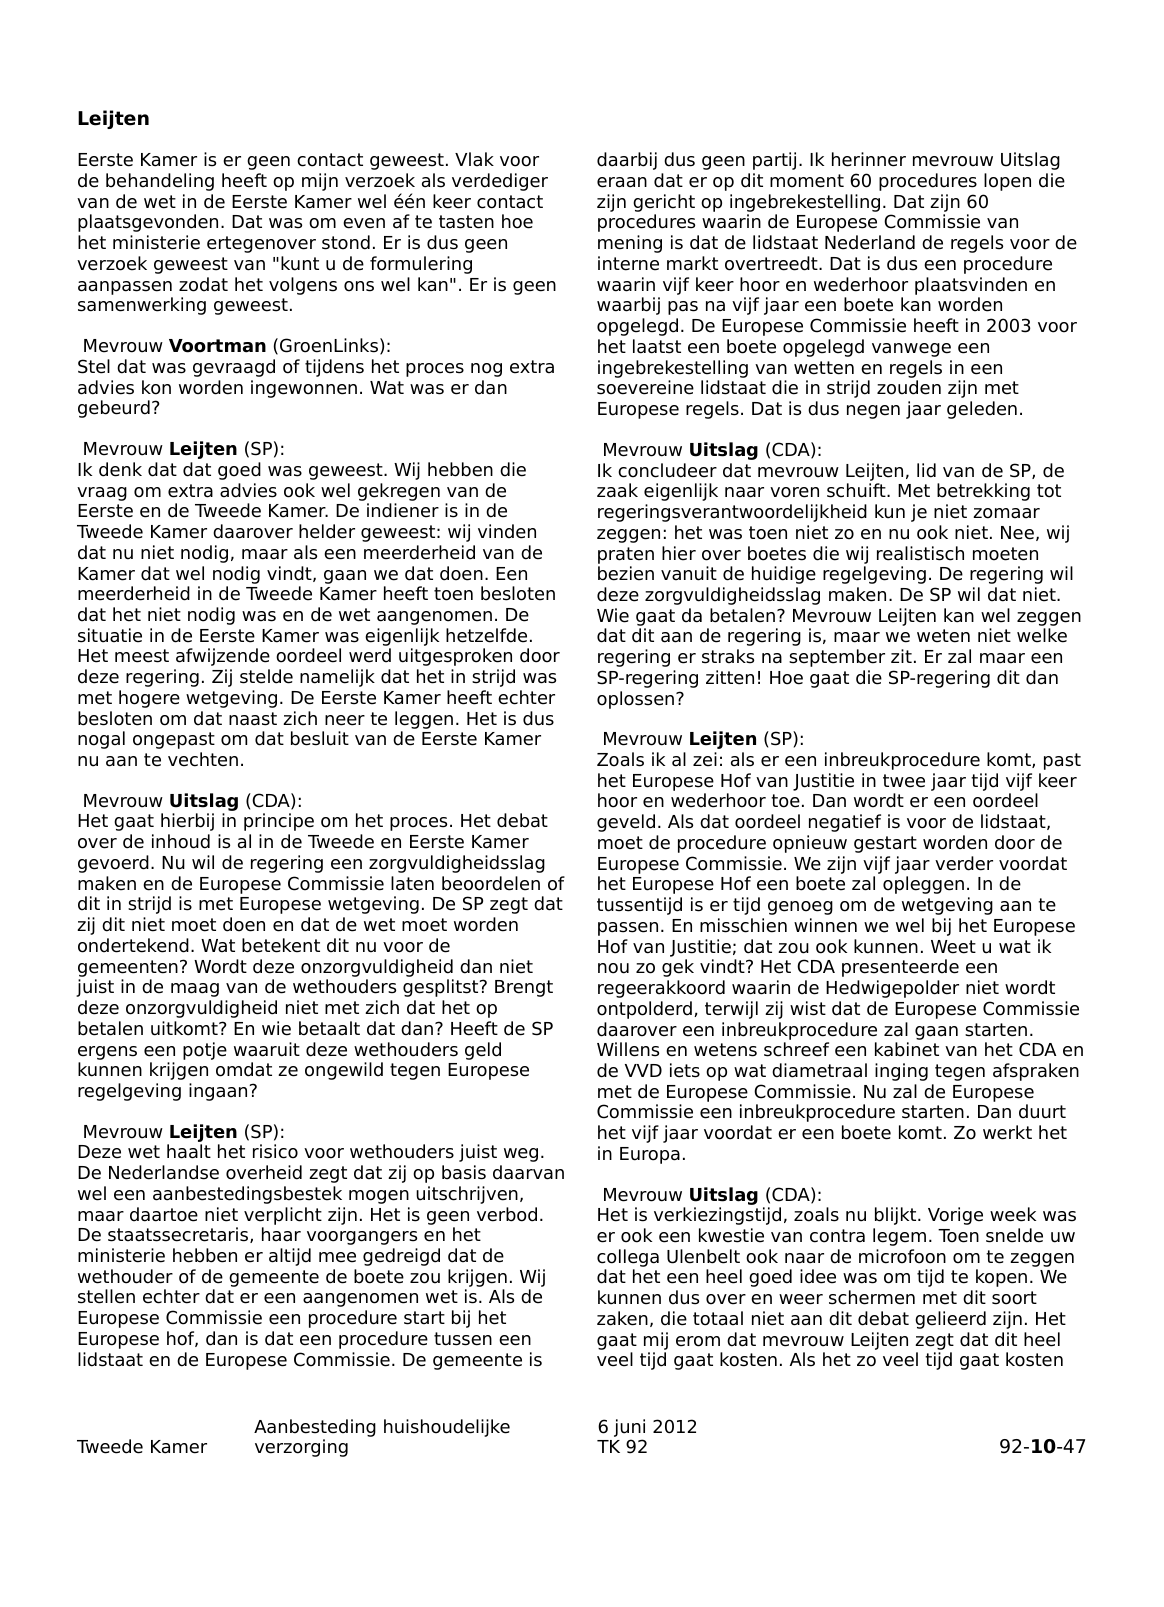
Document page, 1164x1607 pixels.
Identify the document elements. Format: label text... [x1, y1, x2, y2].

text Mevrouw Leijten (SP): [77, 439, 567, 460]
text Ik concludeer dat mevrouw Leijten, lid van de SP, de zaak eigenlijk naar voren schuift. Met betrekking tot regeringsverantwoordelijkheid kun je niet zomaar zeggen: het was toen niet zo en nu ook niet. Nee, wij praten hier over boetes die wij realistisch moeten bezien vanuit de huidige regelgeving. De regering wil deze zorgvuldigheidsslag maken. De SP wil dat niet. Wie gaat da betalen? Mevrouw Leijten kan wel zeggen dat dit aan de regering is, maar we weten niet welke regering er straks na september zit. Er zal maar een SP-regering zitten! Hoe gaat die SP-regering dit dan oplossen? [596, 460, 1087, 709]
text Mevrouw Leijten (SP): [77, 1122, 567, 1142]
text daarbij dus geen partij. Ik herinner mevrouw Uitslag eraan dat er op dit moment 60 procedures lopen die zijn gericht op ingebrekestelling. Dat zijn 60 procedures waarin de Europese Commissie van mening is dat de lidstaat Nederland de regels voor de interne markt overtreedt. Dat is dus een procedure waarin vijf keer hoor en wederhoor plaatsvinden en waarbij pas na vijf jaar een boete kan worden opgelegd. De Europese Commissie heeft in 2003 voor het laatst een boete opgelegd vanwege een ingebrekestelling van wetten en regels in een soevereine lidstaat die in strijd zouden zijn met Europese regels. Dat is dus negen jaar geleden. [596, 150, 1087, 420]
text Eerste Kamer is er geen contact geweest. Vlak voor de behandeling heeft op mijn verzoek als verdediger van de wet in de Eerste Kamer wel één keer contact plaatsgevonden. Dat was om even af te tasten hoe het ministerie ertegenover stond. Er is dus geen verzoek geweest van "kunt u de formulering aanpassen zodat het volgens ons wel kan". Er is geen samenwerking geweest. [77, 150, 567, 316]
text Mevrouw Leijten (SP): [596, 729, 1087, 750]
text Mevrouw Voortman (GroenLinks): [77, 336, 567, 357]
text Mevrouw Uitslag (CDA): [596, 1184, 1087, 1205]
text Het gaat hierbij in principe om het proces. Het debat over de inhoud is al in de Tweede en Eerste Kamer gevoerd. Nu wil de regering een zorgvuldigheidsslag maken en de Europese Commissie laten beoordelen of dit in strijd is met Europese wetgeving. De SP zegt dat zij dit niet moet doen en dat de wet moet worden ondertekend. Wat betekent dit nu voor de gemeenten? Wordt deze onzorgvuldigheid dan niet juist in de maag van de wethouders gesplitst? Brengt deze onzorgvuldigheid niet met zich dat het op betalen uitkomt? En wie betaalt dat dan? Heeft de SP ergens een potje waaruit deze wethouders geld kunnen krijgen omdat ze ongewild tegen Europese regelgeving ingaan? [77, 811, 567, 1102]
text Zoals ik al zei: als er een inbreukprocedure komt, past het Europese Hof van Justitie in twee jaar tijd vijf keer hoor en wederhoor toe. Dan wordt er een oordeel geveld. Als dat oordeel negatief is voor de lidstaat, moet de procedure opnieuw gestart worden door de Europese Commissie. We zijn vijf jaar verder voordat het Europese Hof een boete zal opleggen. In de tussentijd is er tijd genoeg om de wetgeving aan te passen. En misschien winnen we wel bij het Europese Hof van Justitie; dat zou ook kunnen. Weet u wat ik nou zo gek vindt? Het CDA presenteerde een regeerakkoord waarin de Hedwigepolder niet wordt ontpolderd, terwijl zij wist dat de Europese Commissie daarover een inbreukprocedure zal gaan starten. Willens en wetens schreef een kabinet van het CDA en de VVD iets op wat diametraal inging tegen afspraken met de Europese Commissie. Nu zal de Europese Commissie een inbreukprocedure starten. Dan duurt het vijf jaar voordat er een boete komt. Zo werkt het in Europa. [596, 750, 1087, 1164]
text Deze wet haalt het risico voor wethouders juist weg. De Nederlandse overheid zegt dat zij op basis daarvan wel een aanbestedingsbestek mogen uitschrijven, maar daartoe niet verplicht zijn. Het is geen verbod. De staatssecretaris, haar voorgangers en het ministerie hebben er altijd mee gedreigd dat de wethouder of de gemeente de boete zou krijgen. Wij stellen echter dat er een aangenomen wet is. Als de Europese Commissie een procedure start bij het Europese hof, dan is dat een procedure tussen een lidstaat en de Europese Commissie. De gemeente is [77, 1142, 567, 1370]
text Mevrouw Uitslag (CDA): [77, 791, 567, 811]
text Het is verkiezingstijd, zoals nu blijkt. Vorige week was er ook een kwestie van contra legem. Toen snelde uw collega Ulenbelt ook naar de microfoon om te zeggen dat het een heel goed idee was om tijd te kopen. We kunnen dus over en weer schermen met dit soort zaken, die totaal niet aan dit debat gelieerd zijn. Het gaat mij erom dat mevrouw Leijten zegt dat dit heel veel tijd gaat kosten. Als het zo veel tijd gaat kosten [596, 1205, 1087, 1371]
text Ik denk dat dat goed was geweest. Wij hebben die vraag om extra advies ook wel gekregen van de Eerste en de Tweede Kamer. De indiener is in de Tweede Kamer daarover helder geweest: wij vinden dat nu niet nodig, maar als een meerderheid van de Kamer dat wel nodig vindt, gaan we dat doen. Een meerderheid in de Tweede Kamer heeft toen besloten dat het niet nodig was en de wet aangenomen. De situatie in de Eerste Kamer was eigenlijk hetzelfde. Het meest afwijzende oordeel werd uitgesproken door deze regering. Zij stelde namelijk dat het in strijd was met hogere wetgeving. De Eerste Kamer heeft echter besloten om dat naast zich neer te leggen. Het is dus nogal ongepast om dat besluit van de Eerste Kamer nu aan te vechten. [77, 460, 567, 771]
text Stel dat was gevraagd of tijdens het proces nog extra advies kon worden ingewonnen. Wat was er dan gebeurd? [77, 357, 567, 419]
text Mevrouw Uitslag (CDA): [596, 440, 1087, 460]
